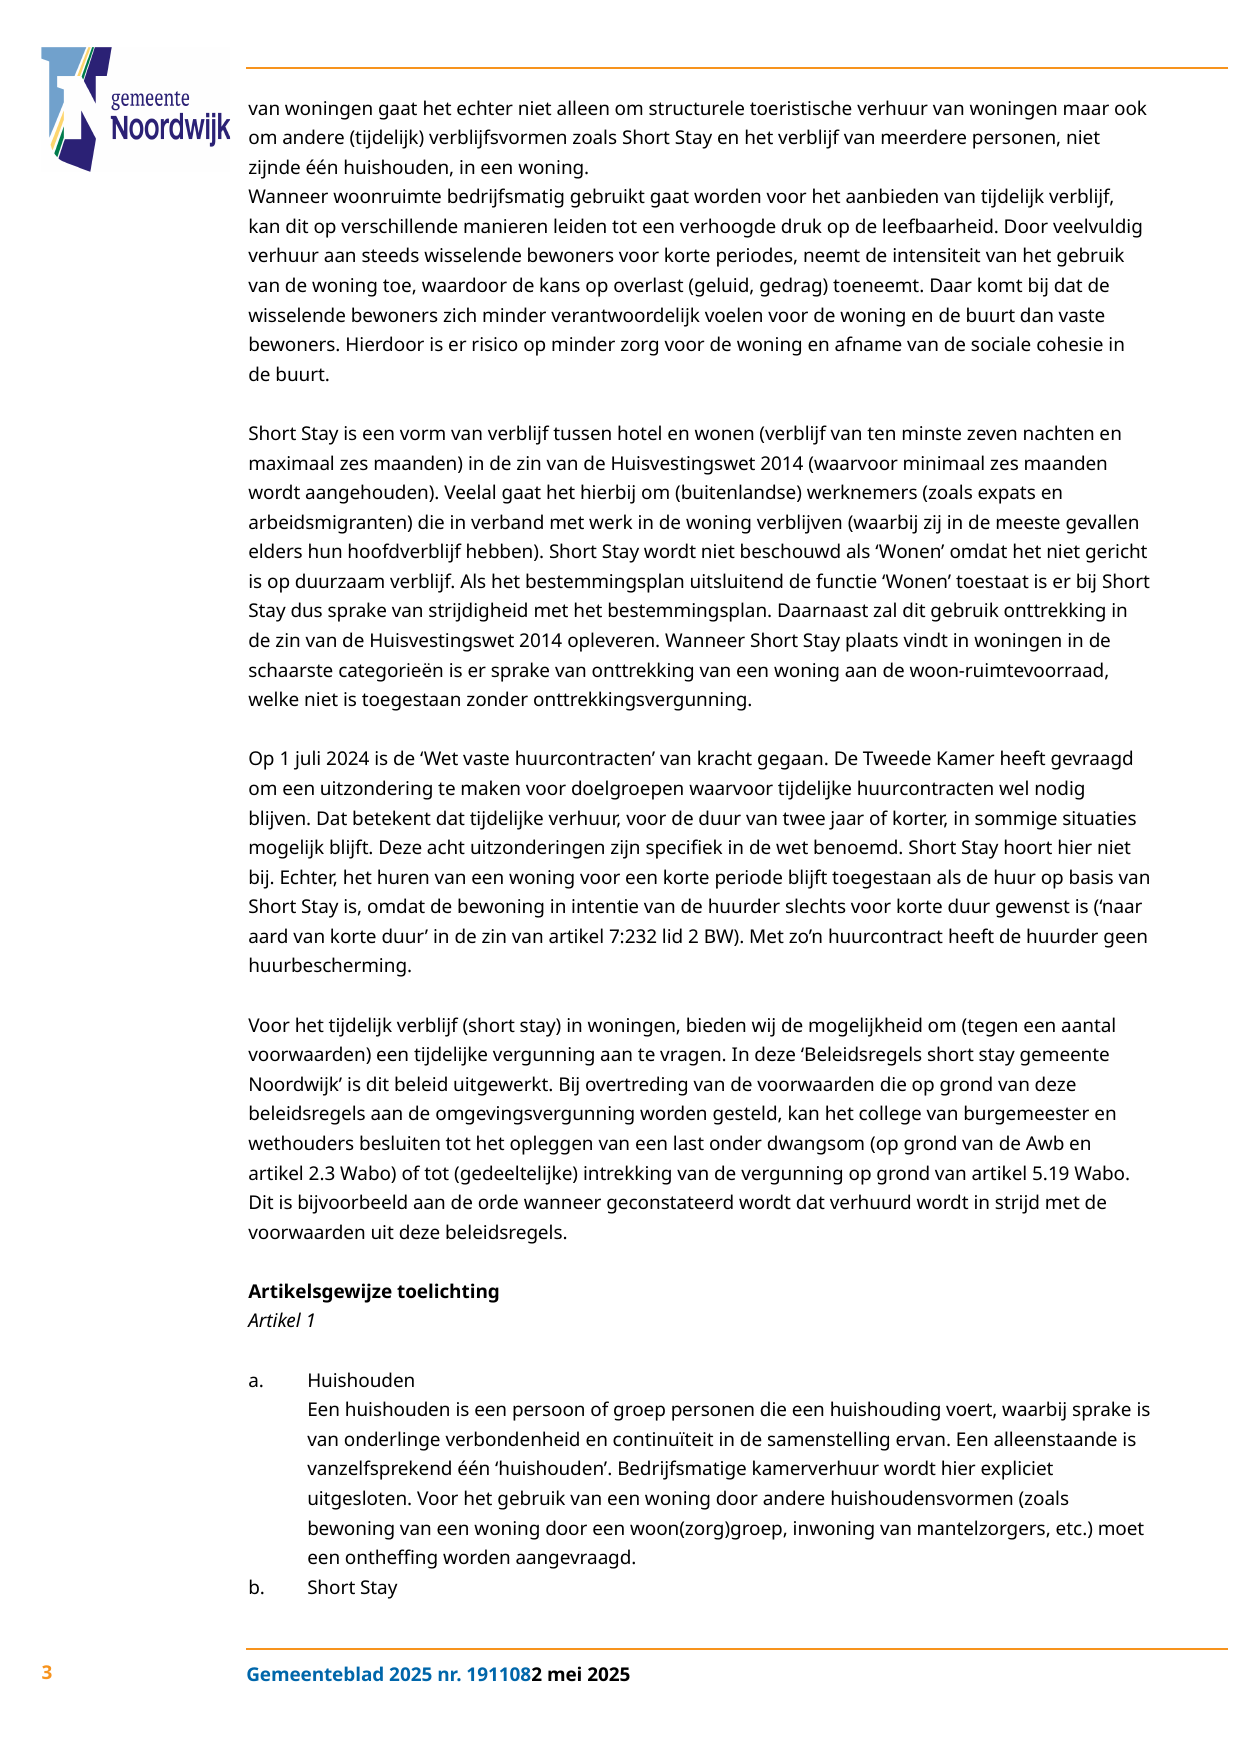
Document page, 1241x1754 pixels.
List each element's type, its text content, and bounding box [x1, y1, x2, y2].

text van woningen gaat het echter niet alleen om structurele toeristische verhuur van woningen maar ook om andere (tijdelijk) verblijfsvormen zoals Short Stay en het verblijf van meerdere personen, niet zijnde één huishouden, in een woning. [248, 95, 1152, 180]
list Een huishouden is een persoon of groep personen die een huishouding voert, waarbij sprake is van onderlinge verbondenheid en continuïteit in de samenstelling ervan. Een alleenstaande is vanzelfsprekend één ‘huishouden’. Bedrijfsmatige kamerverhuur wordt hier expliciet uitgesloten. Voor het gebruik van een woning door andere huishoudensvormen (zoals bewoning van een woning door een woon(zorg)groep, inwoning van mantelzorgers, etc.) moet een ontheffing worden aangevraagd. [248, 1396, 1152, 1570]
list Short Stay [248, 1574, 1152, 1600]
text Artikel 1 [248, 1308, 1152, 1333]
list Huishouden [248, 1367, 1152, 1393]
text Voor het tijdelijk verblijf (short stay) in woningen, bieden wij de mogelijkheid om (tegen een aantal voorwaarden) een tijdelijke vergunning aan te vragen. In deze ‘Beleidsregels short stay gemeente Noordwijk’ is dit beleid uitgewerkt. Bij overtreding van de voorwaarden die op grond van deze beleidsregels aan de omgevingsvergunning worden gesteld, kan het college van burgemeester en wethouders besluiten tot het opleggen van een last onder dwangsom (op grond van de Awb en artikel 2.3 Wabo) of tot (gedeeltelijke) intrekking van de vergunning op grond van artikel 5.19 Wabo. Dit is bijvoorbeeld aan de orde wanneer geconstateerd wordt dat verhuurd wordt in strijd met de voorwaarden uit deze beleidsregels. [248, 1012, 1152, 1245]
text Wanneer woonruimte bedrijfsmatig gebruikt gaat worden voor het aanbieden van tijdelijk verblijf, kan dit op verschillende manieren leiden tot een verhoogde druk op de leefbaarheid. Door veelvuldig verhuur aan steeds wisselende bewoners voor korte periodes, neemt de intensiteit van het gebruik van de woning toe, waardoor de kans op overlast (geluid, gedrag) toeneemt. Daar komt bij dat de wisselende bewoners zich minder verantwoordelijk voelen voor de woning en de buurt dan vaste bewoners. Hierdoor is er risico op minder zorg voor de woning en afname van de sociale cohesie in de buurt. [248, 183, 1152, 387]
picture [41, 47, 231, 172]
text Op 1 juli 2024 is de ‘Wet vaste huurcontracten’ van kracht gegaan. De Tweede Kamer heeft gevraagd om een uitzondering te maken voor doelgroepen waarvoor tijdelijke huurcontracten wel nodig blijven. Dat betekent dat tijdelijke verhuur, voor de duur van twee jaar of korter, in sommige situaties mogelijk blijft. Deze acht uitzonderingen zijn specifiek in de wet benoemd. Short Stay hoort hier niet bij. Echter, het huren van een woning voor een korte periode blijft toegestaan als de huur op basis van Short Stay is, omdat de bewoning in intentie van de huurder slechts voor korte duur gewenst is (‘naar aard van korte duur’ in de zin van artikel 7:232 lid 2 BW). Met zo’n huurcontract heeft de huurder geen huurbescherming. [248, 746, 1152, 978]
text Artikelsgewijze toelichting [248, 1278, 1152, 1304]
text Short Stay is een vorm van verblijf tussen hotel en wonen (verblijf van ten minste zeven nachten en maximaal zes maanden) in de zin van de Huisvestingswet 2014 (waarvoor minimaal zes maanden wordt aangehouden). Veelal gaat het hierbij om (buitenlandse) werknemers (zoals expats en arbeidsmigranten) die in verband met werk in de woning verblijven (waarbij zij in de meeste gevallen elders hun hoofdverblijf hebben). Short Stay wordt niet beschouwd als ‘Wonen’ omdat het niet gericht is op duurzaam verblijf. Als het bestemmingsplan uitsluitend de functie ‘Wonen’ toestaat is er bij Short Stay dus sprake van strijdigheid met het bestemmingsplan. Daarnaast zal dit gebruik onttrekking in de zin van de Huisvestingswet 2014 opleveren. Wanneer Short Stay plaats vindt in woningen in de schaarste categorieën is er sprake van onttrekking van een woning aan de woon-ruimtevoorraad, welke niet is toegestaan zonder onttrekkingsvergunning. [248, 420, 1152, 712]
